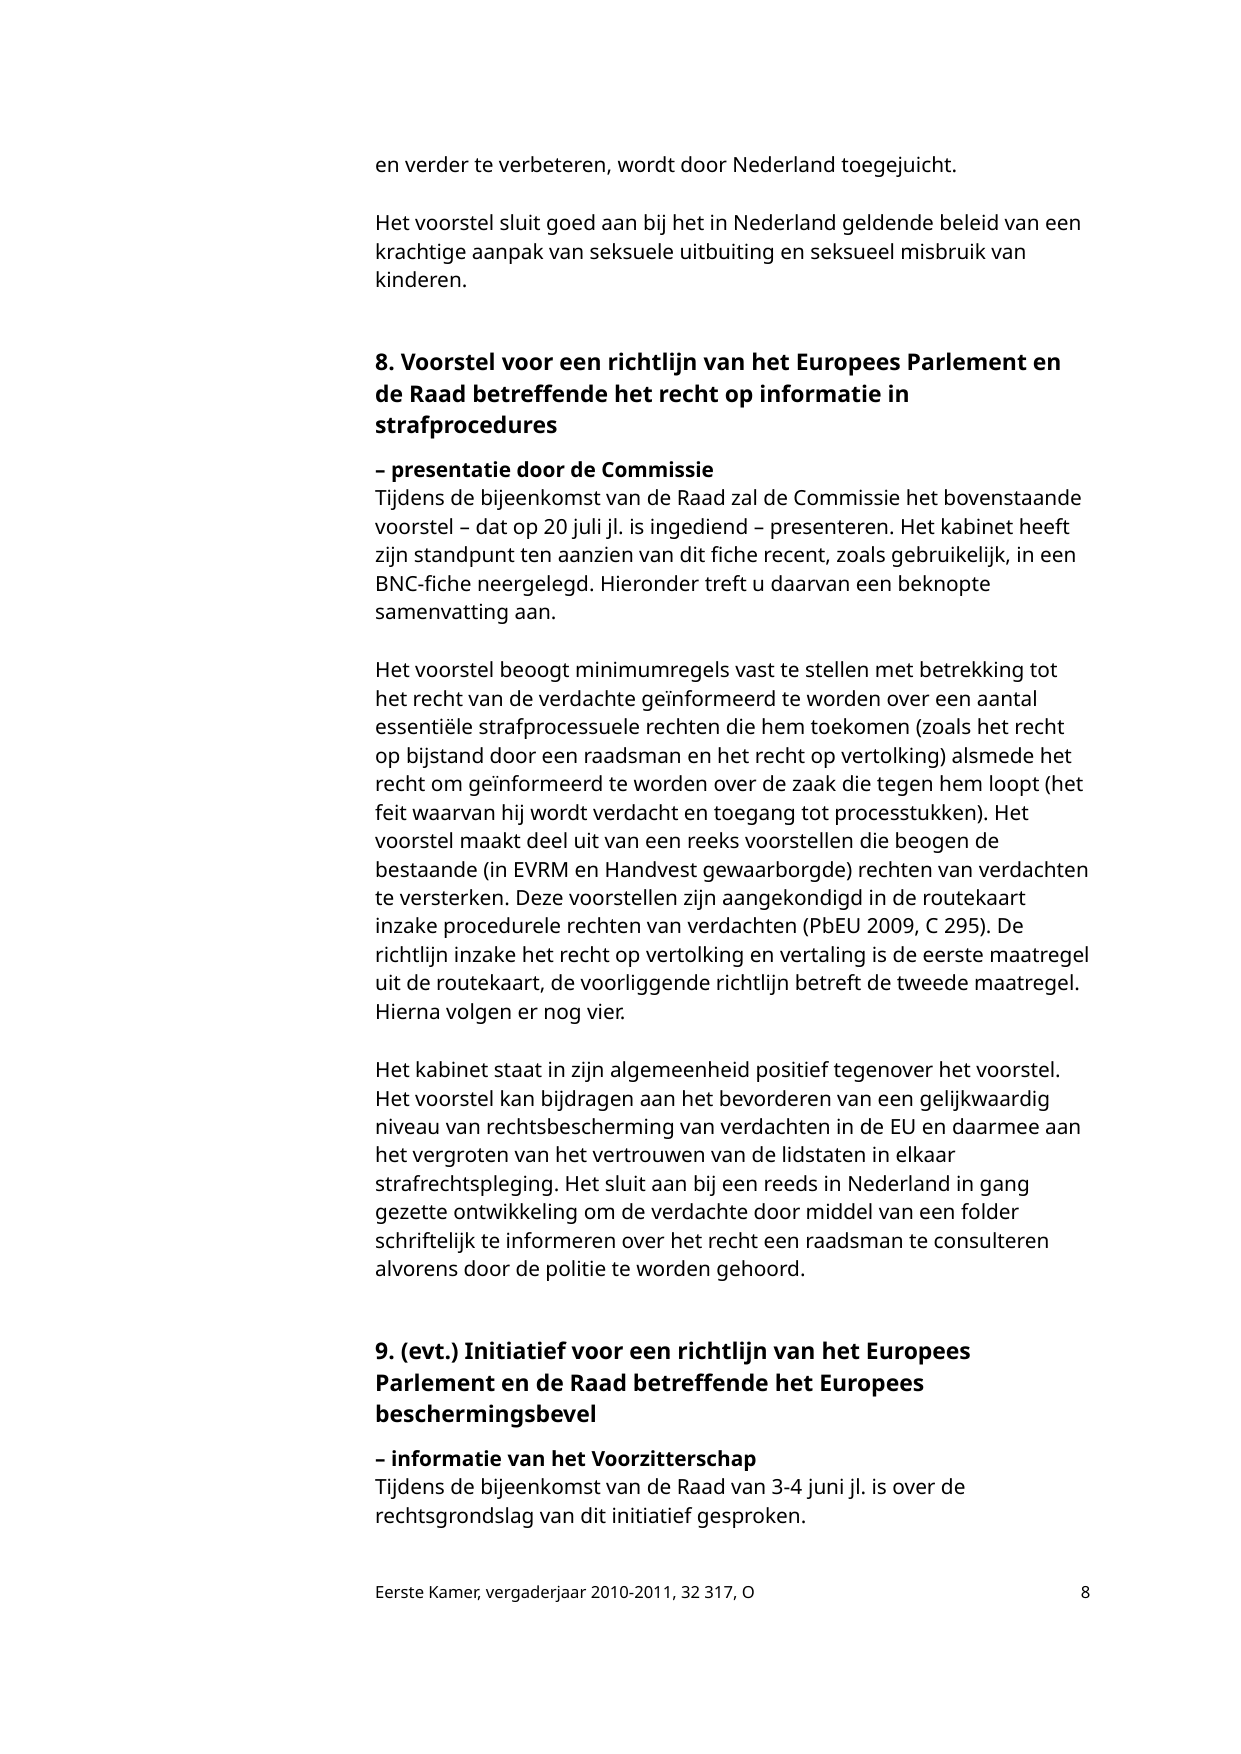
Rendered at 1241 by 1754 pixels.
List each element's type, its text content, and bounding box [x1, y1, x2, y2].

text Het voorstel sluit goed aan bij het in Nederland geldende beleid van een krachtige aanpak van seksuele uitbuiting en seksueel misbruik van kinderen. [375, 208, 1090, 294]
text – presentatie door de Commissie [375, 455, 1090, 483]
text Het kabinet staat in zijn algemeenheid positief tegenover het voorstel. Het voorstel kan bijdragen aan het bevorderen van een gelijkwaardig niveau van rechtsbescherming van verdachten in de EU en daarmee aan het vergroten van het vertrouwen van de lidstaten in elkaar strafrechtspleging. Het sluit aan bij een reeds in Nederland in gang gezette ontwikkeling om de verdachte door middel van een folder schriftelijk te informeren over het recht een raadsman te consulteren alvorens door de politie te worden gehoord. [375, 1055, 1090, 1283]
text en verder te verbeteren, wordt door Nederland toegejuicht. [375, 150, 1090, 178]
subtitle 9. (evt.) Initiatief voor een richtlijn van het Europees Parlement en de Raad betreffende het Europees beschermingsbevel [375, 1335, 1090, 1429]
text Tijdens de bijeenkomst van de Raad zal de Commissie het bovenstaande voorstel – dat op 20 juli jl. is ingediend – presenteren. Het kabinet heeft zijn standpunt ten aanzien van dit fiche recent, zoals gebruikelijk, in een BNC-fiche neergelegd. Hieronder treft u daarvan een beknopte samenvatting aan. [375, 483, 1090, 626]
text Tijdens de bijeenkomst van de Raad van 3-4 juni jl. is over de rechtsgrondslag van dit initiatief gesproken. [375, 1472, 1090, 1529]
text Het voorstel beoogt minimumregels vast te stellen met betrekking tot het recht van de verdachte geïnformeerd te worden over een aantal essentiële strafprocessuele rechten die hem toekomen (zoals het recht op bijstand door een raadsman en het recht op vertolking) alsmede het recht om geïnformeerd te worden over de zaak die tegen hem loopt (het feit waarvan hij wordt verdacht en toegang tot processtukken). Het voorstel maakt deel uit van een reeks voorstellen die beogen de bestaande (in EVRM en Handvest gewaarborgde) rechten van verdachten te versterken. Deze voorstellen zijn aangekondigd in de routekaart inzake procedurele rechten van verdachten (PbEU 2009, C 295). De richtlijn inzake het recht op vertolking en vertaling is de eerste maatregel uit de routekaart, de voorliggende richtlijn betreft de tweede maatregel. Hierna volgen er nog vier. [375, 656, 1090, 1025]
text – informatie van het Voorzitterschap [375, 1444, 1090, 1472]
subtitle 8. Voorstel voor een richtlijn van het Europees Parlement en de Raad betreffende het recht op informatie in strafprocedures [375, 346, 1090, 440]
